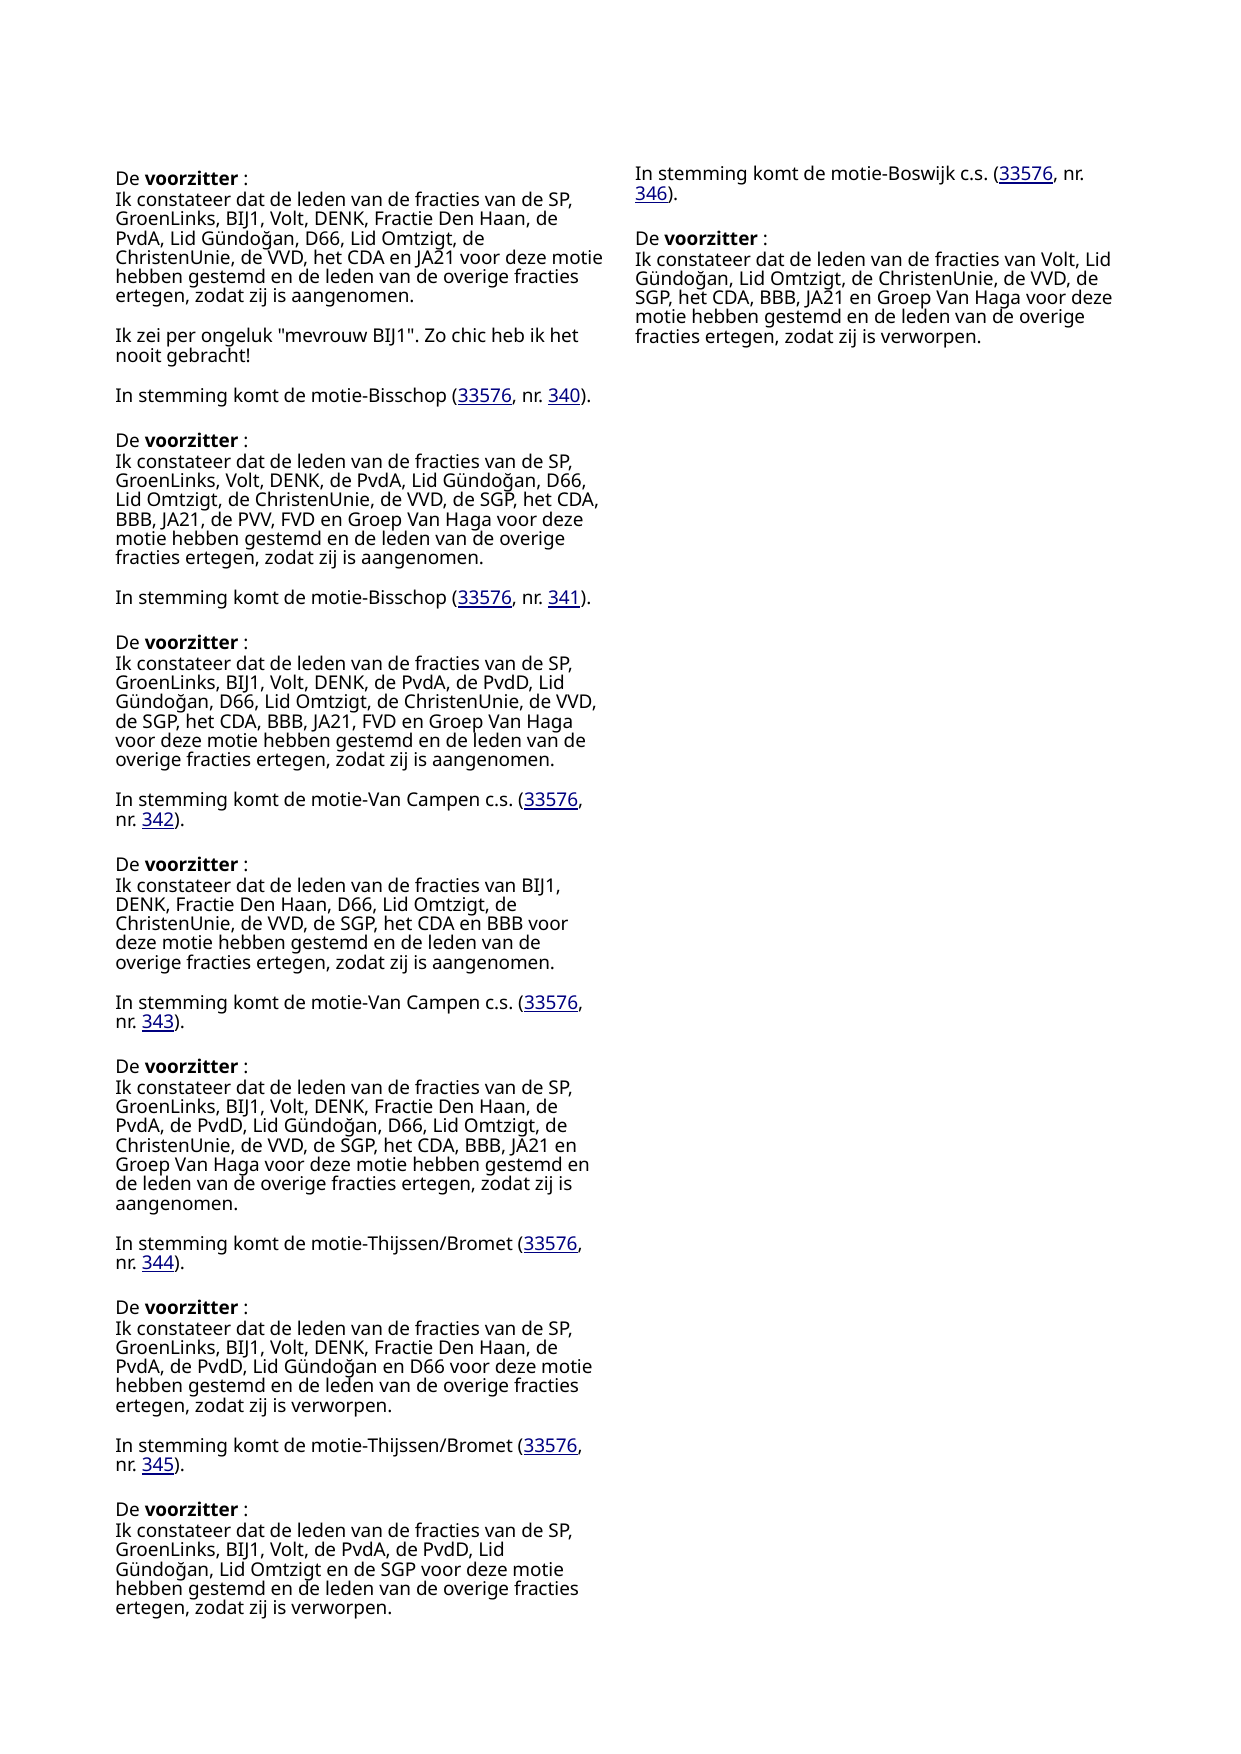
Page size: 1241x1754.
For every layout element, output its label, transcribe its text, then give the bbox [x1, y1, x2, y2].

text In stemming komt de motie-Thijssen/Bromet (33576, nr. 344). [115, 1234, 605, 1273]
text In stemming komt de motie-Van Campen c.s. (33576, nr. 343). [115, 994, 605, 1032]
text In stemming komt de motie-Thijssen/Bromet (33576, nr. 345). [115, 1437, 605, 1475]
text Ik constateer dat de leden van de fracties van de SP, GroenLinks, BIJ1, Volt, de PvdA, de PvdD, Lid Gündoğan, Lid Omtzigt en de SGP voor deze motie hebben gestemd en de leden van de overige fracties ertegen, zodat zij is verworpen. [115, 1522, 605, 1618]
text Ik constateer dat de leden van de fracties van de SP, GroenLinks, BIJ1, Volt, DENK, de PvdA, de PvdD, Lid Gündoğan, D66, Lid Omtzigt, de ChristenUnie, de VVD, de SGP, het CDA, BBB, JA21, FVD en Groep Van Haga voor deze motie hebben gestemd en de leden van de overige fracties ertegen, zodat zij is aangenomen. [115, 655, 605, 771]
text De voorzitter : [635, 225, 1125, 251]
text Ik constateer dat de leden van de fracties van de SP, GroenLinks, BIJ1, Volt, DENK, Fractie Den Haan, de PvdA, de PvdD, Lid Gündoğan en D66 voor deze motie hebben gestemd en de leden van de overige fracties ertegen, zodat zij is verworpen. [115, 1320, 605, 1416]
text In stemming komt de motie-Bisschop (33576, nr. 341). [115, 589, 605, 608]
text De voorzitter : [115, 165, 605, 191]
text In stemming komt de motie-Boswijk c.s. (33576, nr. 346). [635, 165, 1125, 204]
text Ik constateer dat de leden van de fracties van de SP, GroenLinks, BIJ1, Volt, DENK, Fractie Den Haan, de PvdA, Lid Gündoğan, D66, Lid Omtzigt, de ChristenUnie, de VVD, het CDA en JA21 voor deze motie hebben gestemd en de leden van de overige fracties ertegen, zodat zij is aangenomen. [115, 191, 605, 307]
text Ik constateer dat de leden van de fracties van de SP, GroenLinks, Volt, DENK, de PvdA, Lid Gündoğan, D66, Lid Omtzigt, de ChristenUnie, de VVD, de SGP, het CDA, BBB, JA21, de PVV, FVD en Groep Van Haga voor deze motie hebben gestemd en de leden van de overige fracties ertegen, zodat zij is aangenomen. [115, 453, 605, 568]
text De voorzitter : [115, 629, 605, 655]
text De voorzitter : [115, 427, 605, 453]
text In stemming komt de motie-Bisschop (33576, nr. 340). [115, 387, 605, 406]
text De voorzitter : [115, 1294, 605, 1320]
text In stemming komt de motie-Van Campen c.s. (33576, nr. 342). [115, 791, 605, 830]
text De voorzitter : [115, 1053, 605, 1079]
text Ik zei per ongeluk "mevrouw BIJ1". Zo chic heb ik het nooit gebracht! [115, 327, 605, 366]
text Ik constateer dat de leden van de fracties van Volt, Lid Gündoğan, Lid Omtzigt, de ChristenUnie, de VVD, de SGP, het CDA, BBB, JA21 en Groep Van Haga voor deze motie hebben gestemd en de leden van de overige fracties ertegen, zodat zij is verworpen. [635, 251, 1125, 347]
text De voorzitter : [115, 851, 605, 877]
text Ik constateer dat de leden van de fracties van BIJ1, DENK, Fractie Den Haan, D66, Lid Omtzigt, de ChristenUnie, de VVD, de SGP, het CDA en BBB voor deze motie hebben gestemd en de leden van de overige fracties ertegen, zodat zij is aangenomen. [115, 877, 605, 973]
text Ik constateer dat de leden van de fracties van de SP, GroenLinks, BIJ1, Volt, DENK, Fractie Den Haan, de PvdA, de PvdD, Lid Gündoğan, D66, Lid Omtzigt, de ChristenUnie, de VVD, de SGP, het CDA, BBB, JA21 en Groep Van Haga voor deze motie hebben gestemd en de leden van de overige fracties ertegen, zodat zij is aangenomen. [115, 1079, 605, 1214]
text De voorzitter : [115, 1496, 605, 1522]
